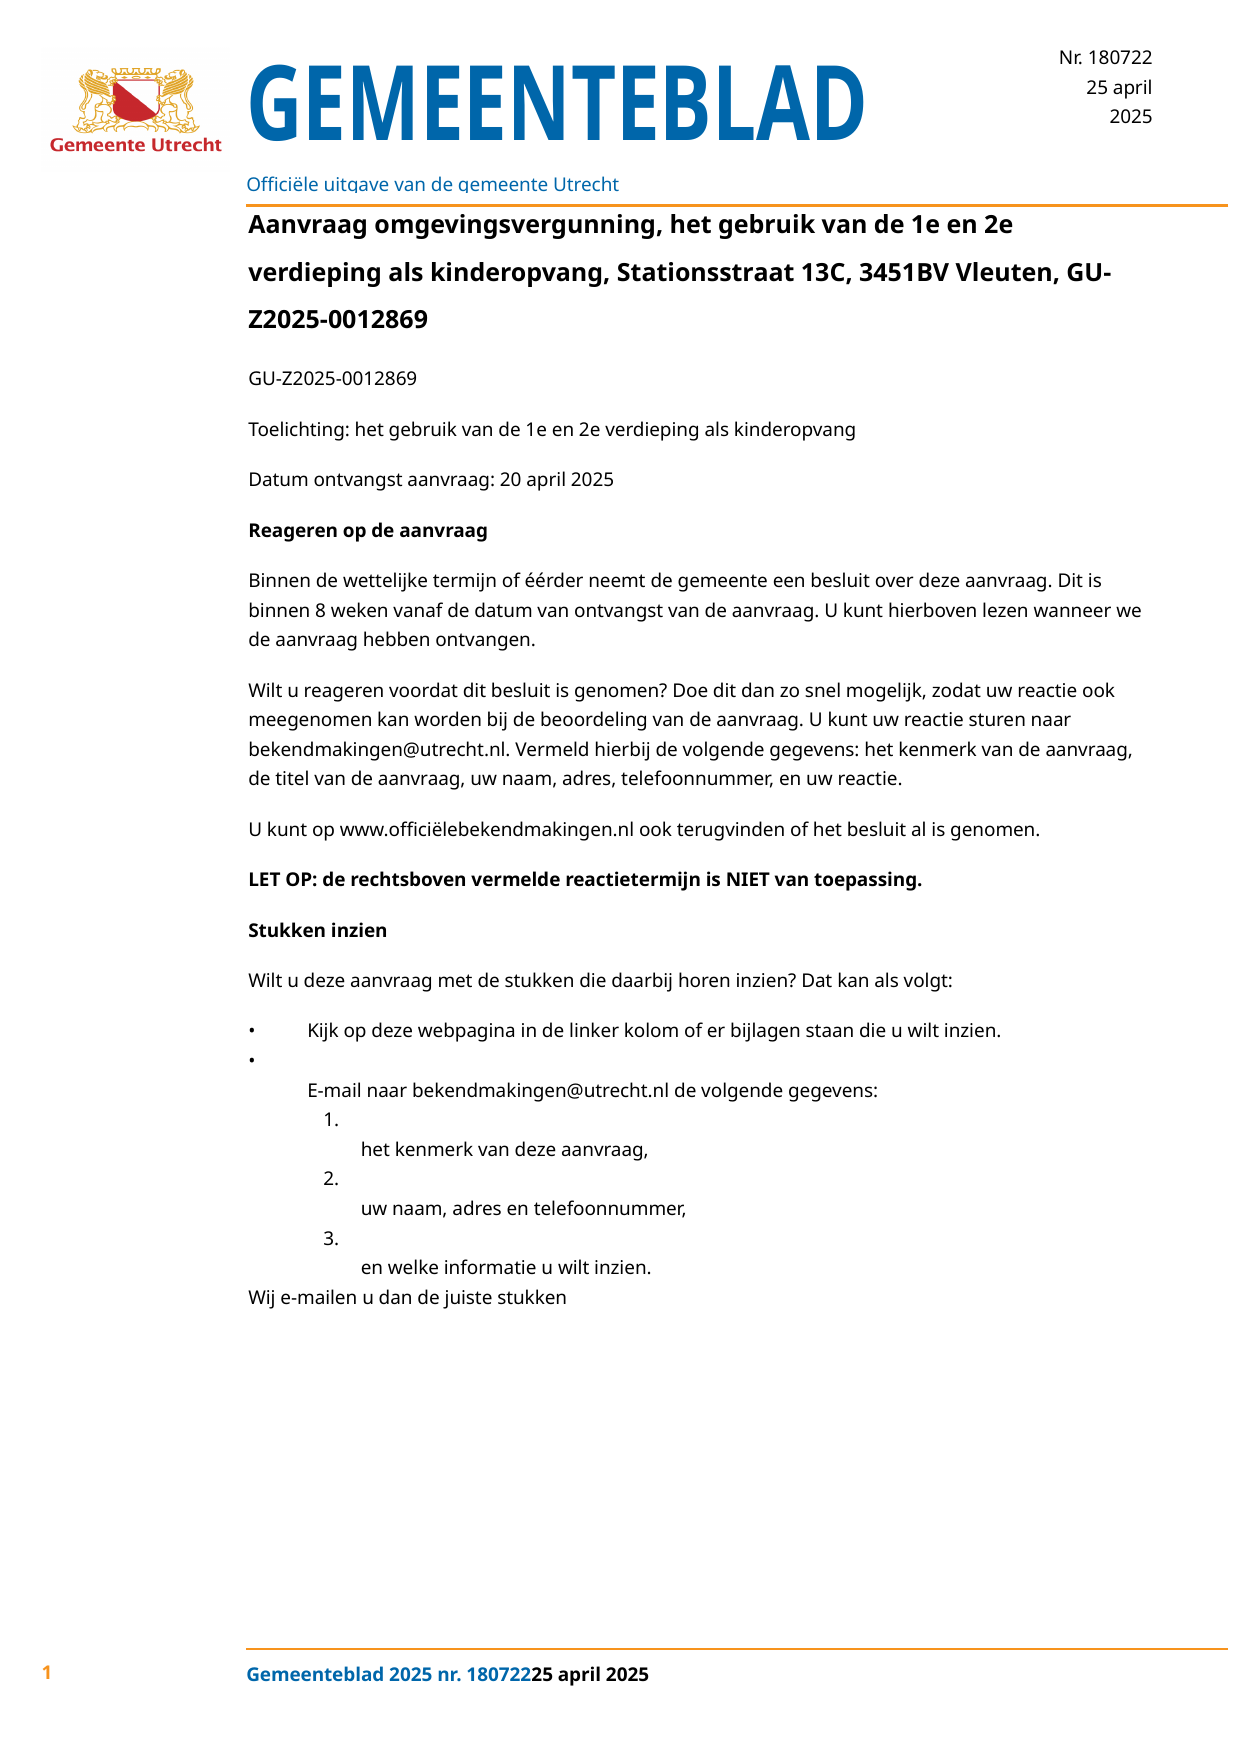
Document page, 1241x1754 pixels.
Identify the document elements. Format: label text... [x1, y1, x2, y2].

list E-mail naar bekendmakingen@utrecht.nl de volgende gegevens: [248, 1077, 1152, 1102]
text Toelichting: het gebruik van de 1e en 2e verdieping als kinderopvang [248, 416, 1152, 442]
picture [41, 47, 231, 172]
text Wilt u deze aanvraag met de stukken die daarbij horen inzien? Dat kan als volgt: [248, 967, 1152, 993]
text U kunt op www.officiëlebekendmakingen.nl ook terugvinden of het besluit al is genomen. [248, 816, 1152, 842]
text Binnen de wettelijke termijn of éérder neemt de gemeente een besluit over deze aanvraag. Dit is binnen 8 weken vanaf de datum van ontvangst van de aanvraag. U kunt hierboven lezen wanneer we de aanvraag hebben ontvangen. [248, 567, 1152, 652]
text Datum ontvangst aanvraag: 20 april 2025 [248, 466, 1152, 492]
list het kenmerk van deze aanvraag, [323, 1136, 1152, 1162]
list uw naam, adres en telefoonnummer, [323, 1195, 1152, 1221]
list en welke informatie u wilt inzien. [323, 1254, 1152, 1280]
text LET OP: de rechtsboven vermelde reactietermijn is NIET van toepassing. [248, 866, 1152, 892]
text Reageren op de aanvraag [248, 517, 1152, 542]
text Stukken inzien [248, 917, 1152, 942]
list Kijk op deze webpagina in de linker kolom of er bijlagen staan die u wilt inzien. [248, 1018, 1152, 1043]
text Wilt u reageren voordat dit besluit is genomen? Doe dit dan zo snel mogelijk, zodat uw reactie ook meegenomen kan worden bij de beoordeling van de aanvraag. U kunt uw reactie sturen naar bekendmakingen@utrecht.nl. Vermeld hierbij de volgende gegevens: het kenmerk van de aanvraag, de titel van de aanvraag, uw naam, adres, telefoonnummer, en uw reactie. [248, 677, 1152, 791]
text Wij e-mailen u dan de juiste stukken [248, 1284, 1152, 1309]
text Aanvraag omgevingsvergunning, het gebruik van de 1e en 2e verdieping als kinderopvang, Stationsstraat 13C, 3451BV Vleuten, GU-Z2025-0012869 [248, 207, 1152, 336]
text GU-Z2025-0012869 [248, 366, 1152, 391]
